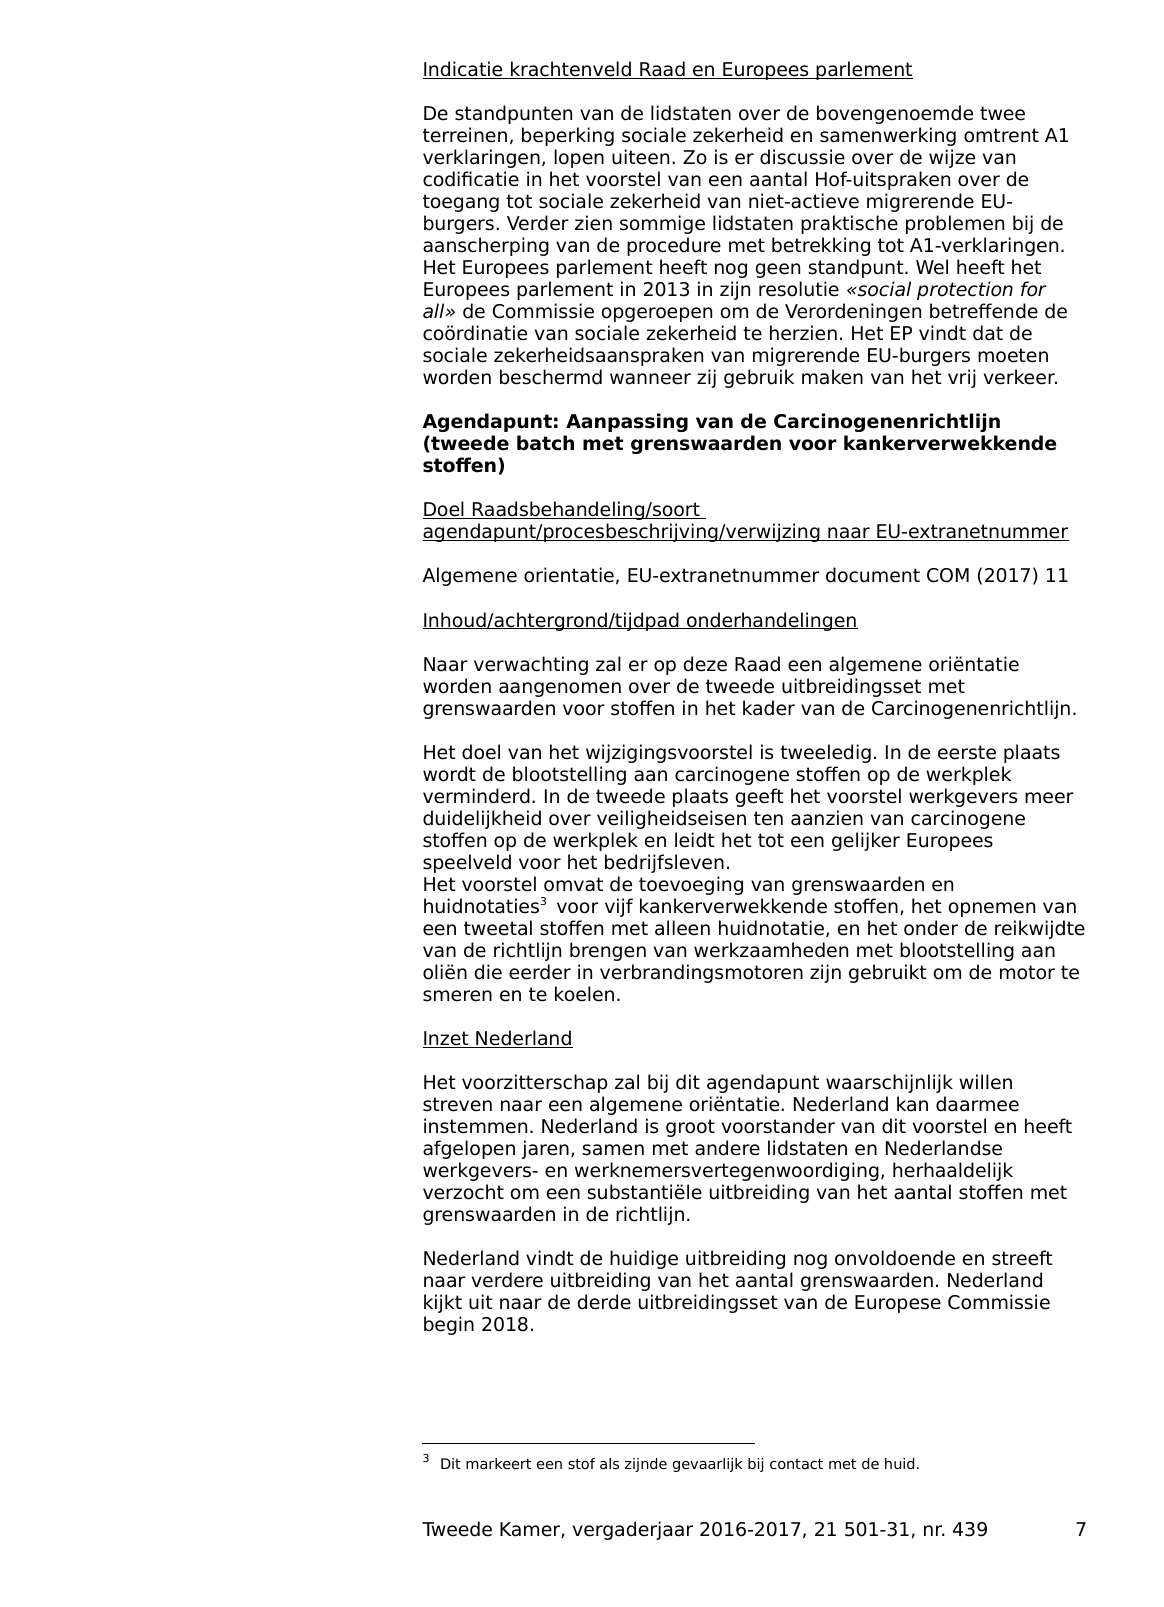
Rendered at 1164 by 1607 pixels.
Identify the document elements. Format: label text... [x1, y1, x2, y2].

text Dit markeert een stof als zijnde gevaarlijk bij contact met de huid. [422, 1452, 1087, 1474]
subtitle Inhoud/achtergrond/tijdpad onderhandelingen [422, 609, 1087, 632]
text Nederland vindt de huidige uitbreiding nog onvoldoende en streeft naar verdere uitbreiding van het aantal grenswaarden. Nederland kijkt uit naar de derde uitbreidingsset van de Europese Commissie begin 2018. [422, 1248, 1087, 1336]
subtitle Inzet Nederland [422, 1028, 1087, 1050]
text De standpunten van de lidstaten over de bovengenoemde twee terreinen, beperking sociale zekerheid en samenwerking omtrent A1 verklaringen, lopen uiteen. Zo is er discussie over de wijze van codificatie in het voorstel van een aantal Hof-uitspraken over de toegang tot sociale zekerheid van niet-actieve migrerende EU-burgers. Verder zien sommige lidstaten praktische problemen bij de aanscherping van de procedure met betrekking tot A1-verklaringen. [422, 103, 1087, 257]
subtitle Agendapunt: Aanpassing van de Carcinogenenrichtlijn (tweede batch met grenswaarden voor kankerverwekkende stoffen) [422, 411, 1087, 477]
text Het Europees parlement heeft nog geen standpunt. Wel heeft het Europees parlement in 2013 in zijn resolutie «social protection for all» de Commissie opgeroepen om de Verordeningen betreffende de coördinatie van sociale zekerheid te herzien. Het EP vindt dat de sociale zekerheidsaanspraken van migrerende EU-burgers moeten worden beschermd wanneer zij gebruik maken van het vrij verkeer. [422, 257, 1087, 389]
subtitle Doel Raadsbehandeling/soort agendapunt/procesbeschrijving/verwijzing naar EU-extranetnummer [422, 499, 1087, 543]
subtitle Indicatie krachtenveld Raad en Europees parlement [422, 59, 1087, 81]
text Naar verwachting zal er op deze Raad een algemene oriëntatie worden aangenomen over de tweede uitbreidingsset met grenswaarden voor stoffen in het kader van de Carcinogenenrichtlijn. [422, 654, 1087, 720]
text Het doel van het wijzigingsvoorstel is tweeledig. In de eerste plaats wordt de blootstelling aan carcinogene stoffen op de werkplek verminderd. In de tweede plaats geeft het voorstel werkgevers meer duidelijkheid over veiligheidseisen ten aanzien van carcinogene stoffen op de werkplek en leidt het tot een gelijker Europees speelveld voor het bedrijfsleven. [422, 742, 1087, 874]
text Algemene orientatie, EU-extranetnummer document COM (2017) 11 [422, 565, 1087, 587]
text Het voorstel omvat de toevoeging van grenswaarden en huidnotaties voor vijf kankerverwekkende stoffen, het opnemen van een tweetal stoffen met alleen huidnotatie, en het onder de reikwijdte van de richtlijn brengen van werkzaamheden met blootstelling aan oliën die eerder in verbrandingsmotoren zijn gebruikt om de motor te smeren en te koelen. [422, 874, 1087, 1006]
text Het voorzitterschap zal bij dit agendapunt waarschijnlijk willen streven naar een algemene oriëntatie. Nederland kan daarmee instemmen. Nederland is groot voorstander van dit voorstel en heeft afgelopen jaren, samen met andere lidstaten en Nederlandse werkgevers- en werknemersvertegenwoordiging, herhaaldelijk verzocht om een substantiële uitbreiding van het aantal stoffen met grenswaarden in de richtlijn. [422, 1072, 1087, 1226]
